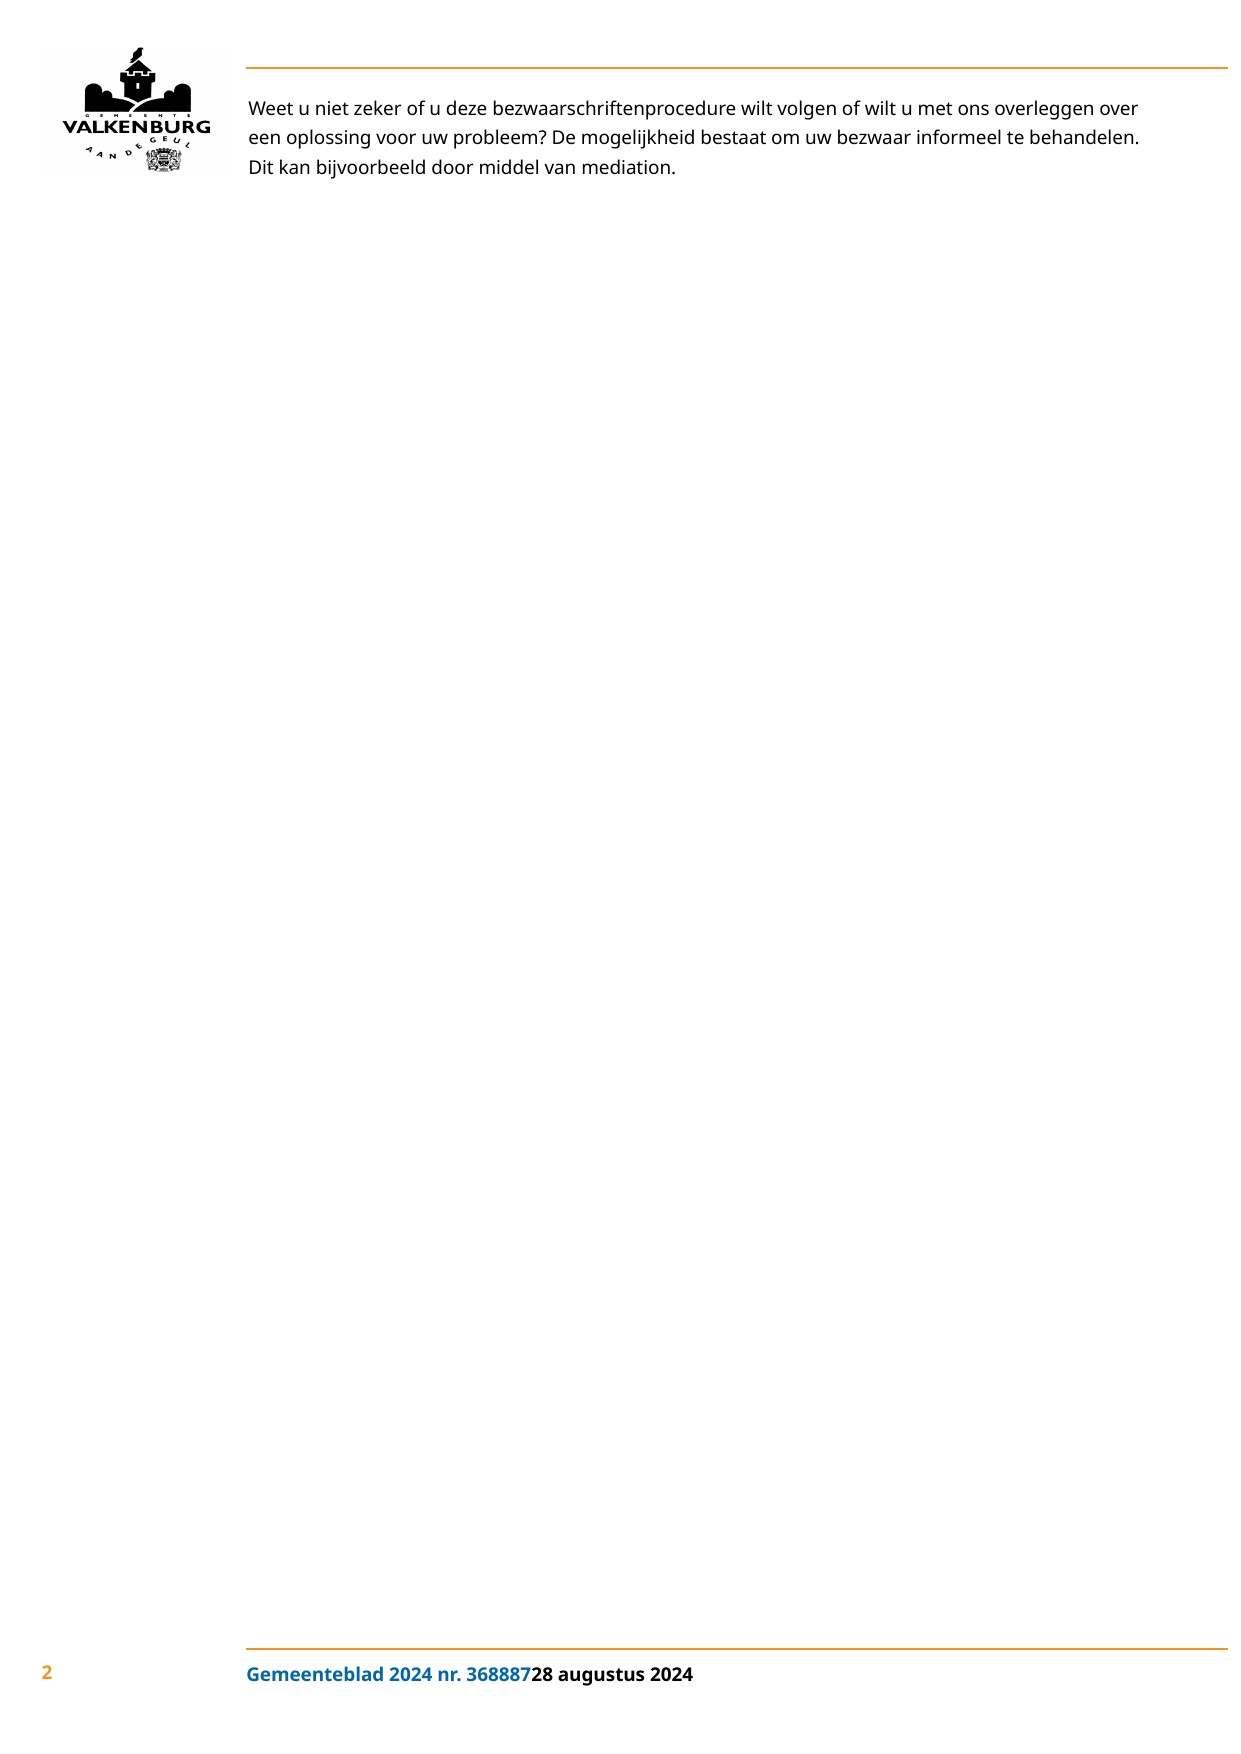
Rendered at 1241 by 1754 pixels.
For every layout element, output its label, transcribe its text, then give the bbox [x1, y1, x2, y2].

picture [41, 47, 231, 172]
text Weet u niet zeker of u deze bezwaarschriftenprocedure wilt volgen of wilt u met ons overleggen over een oplossing voor uw probleem? De mogelijkheid bestaat om uw bezwaar informeel te behandelen. Dit kan bijvoorbeeld door middel van mediation. [248, 95, 1152, 180]
